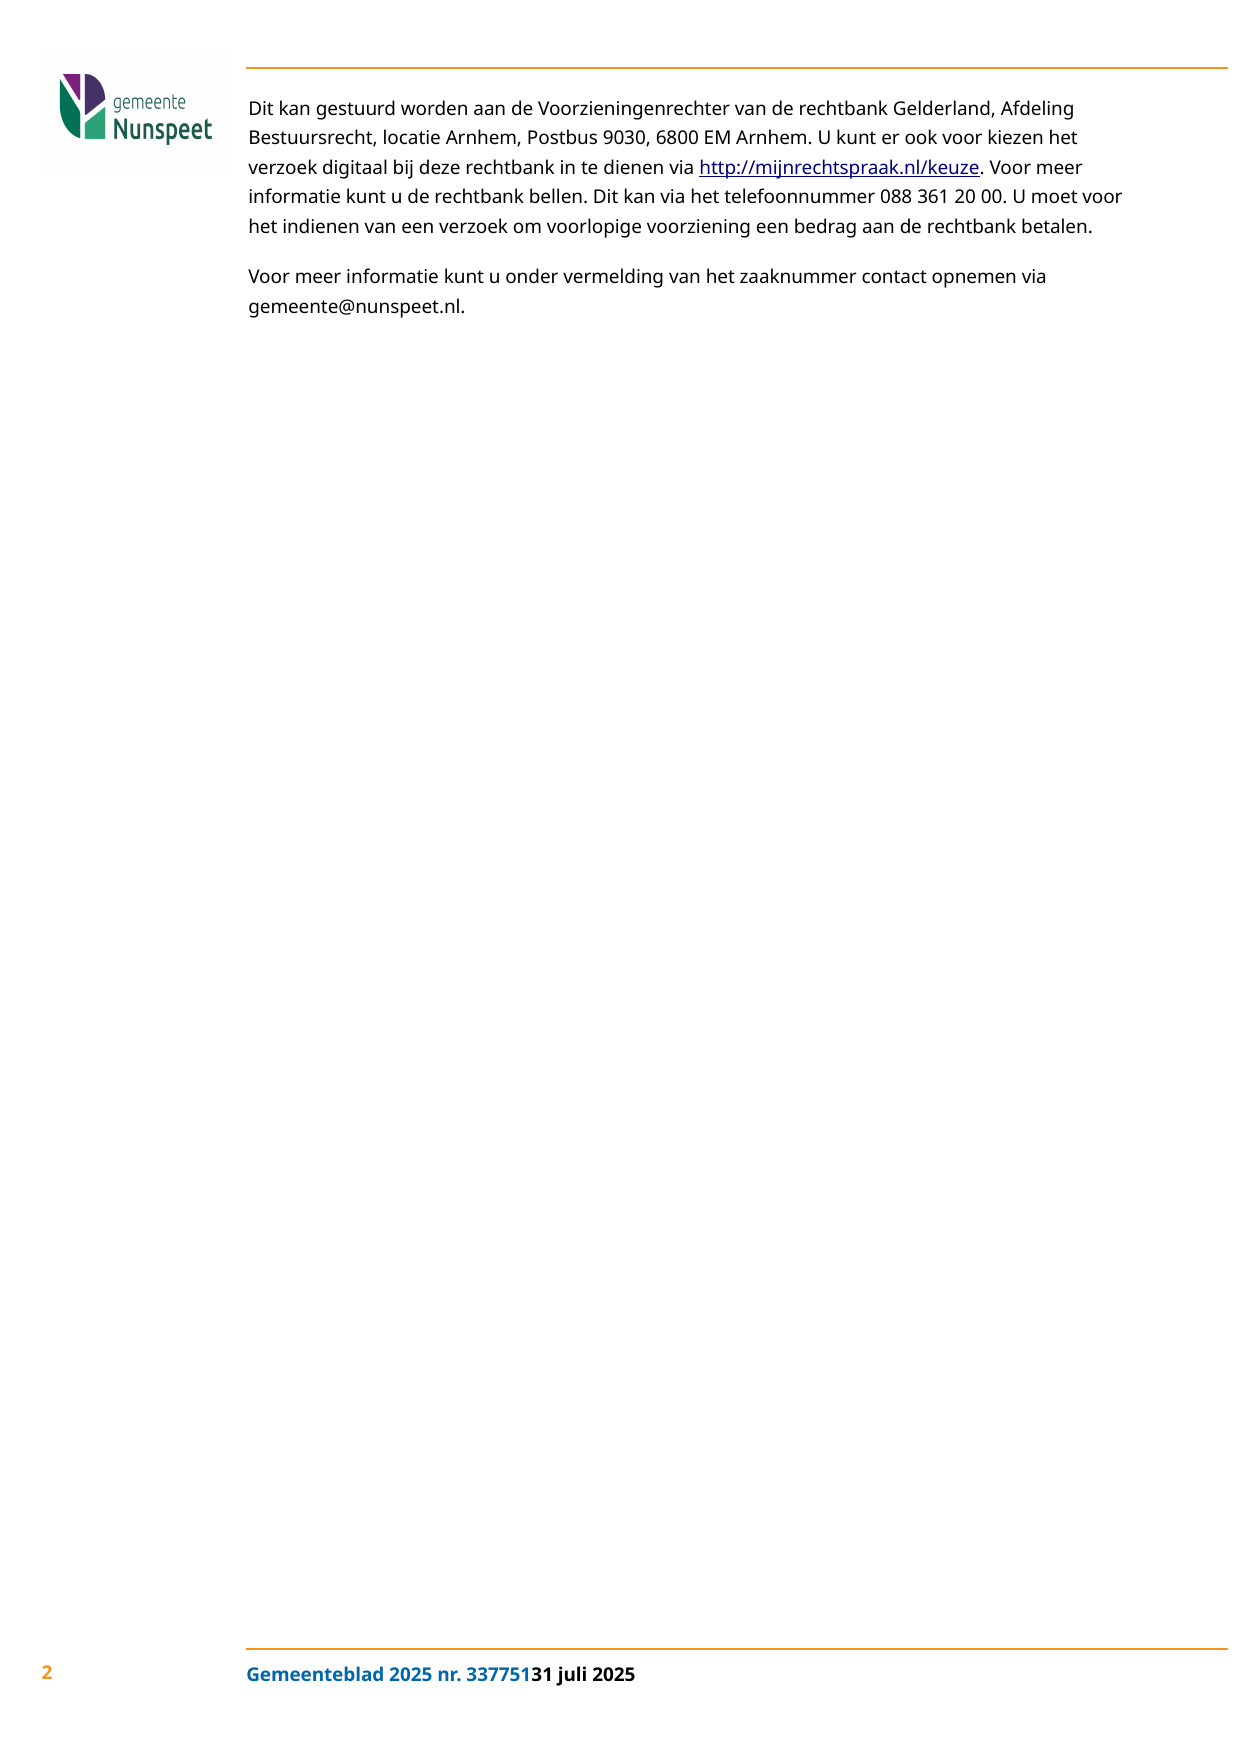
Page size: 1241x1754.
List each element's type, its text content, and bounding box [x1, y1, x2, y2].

picture [41, 47, 231, 172]
text Dit kan gestuurd worden aan de Voorzieningenrechter van de rechtbank Gelderland, Afdeling Bestuursrecht, locatie Arnhem, Postbus 9030, 6800 EM Arnhem. U kunt er ook voor kiezen het verzoek digitaal bij deze rechtbank in te dienen via http://mijnrechtspraak.nl/keuze. Voor meer informatie kunt u de rechtbank bellen. Dit kan via het telefoonnummer 088 361 20 00. U moet voor het indienen van een verzoek om voorlopige voorziening een bedrag aan de rechtbank betalen. [248, 95, 1152, 239]
text Voor meer informatie kunt u onder vermelding van het zaaknummer contact opnemen via gemeente@nunspeet.nl. [248, 263, 1152, 319]
